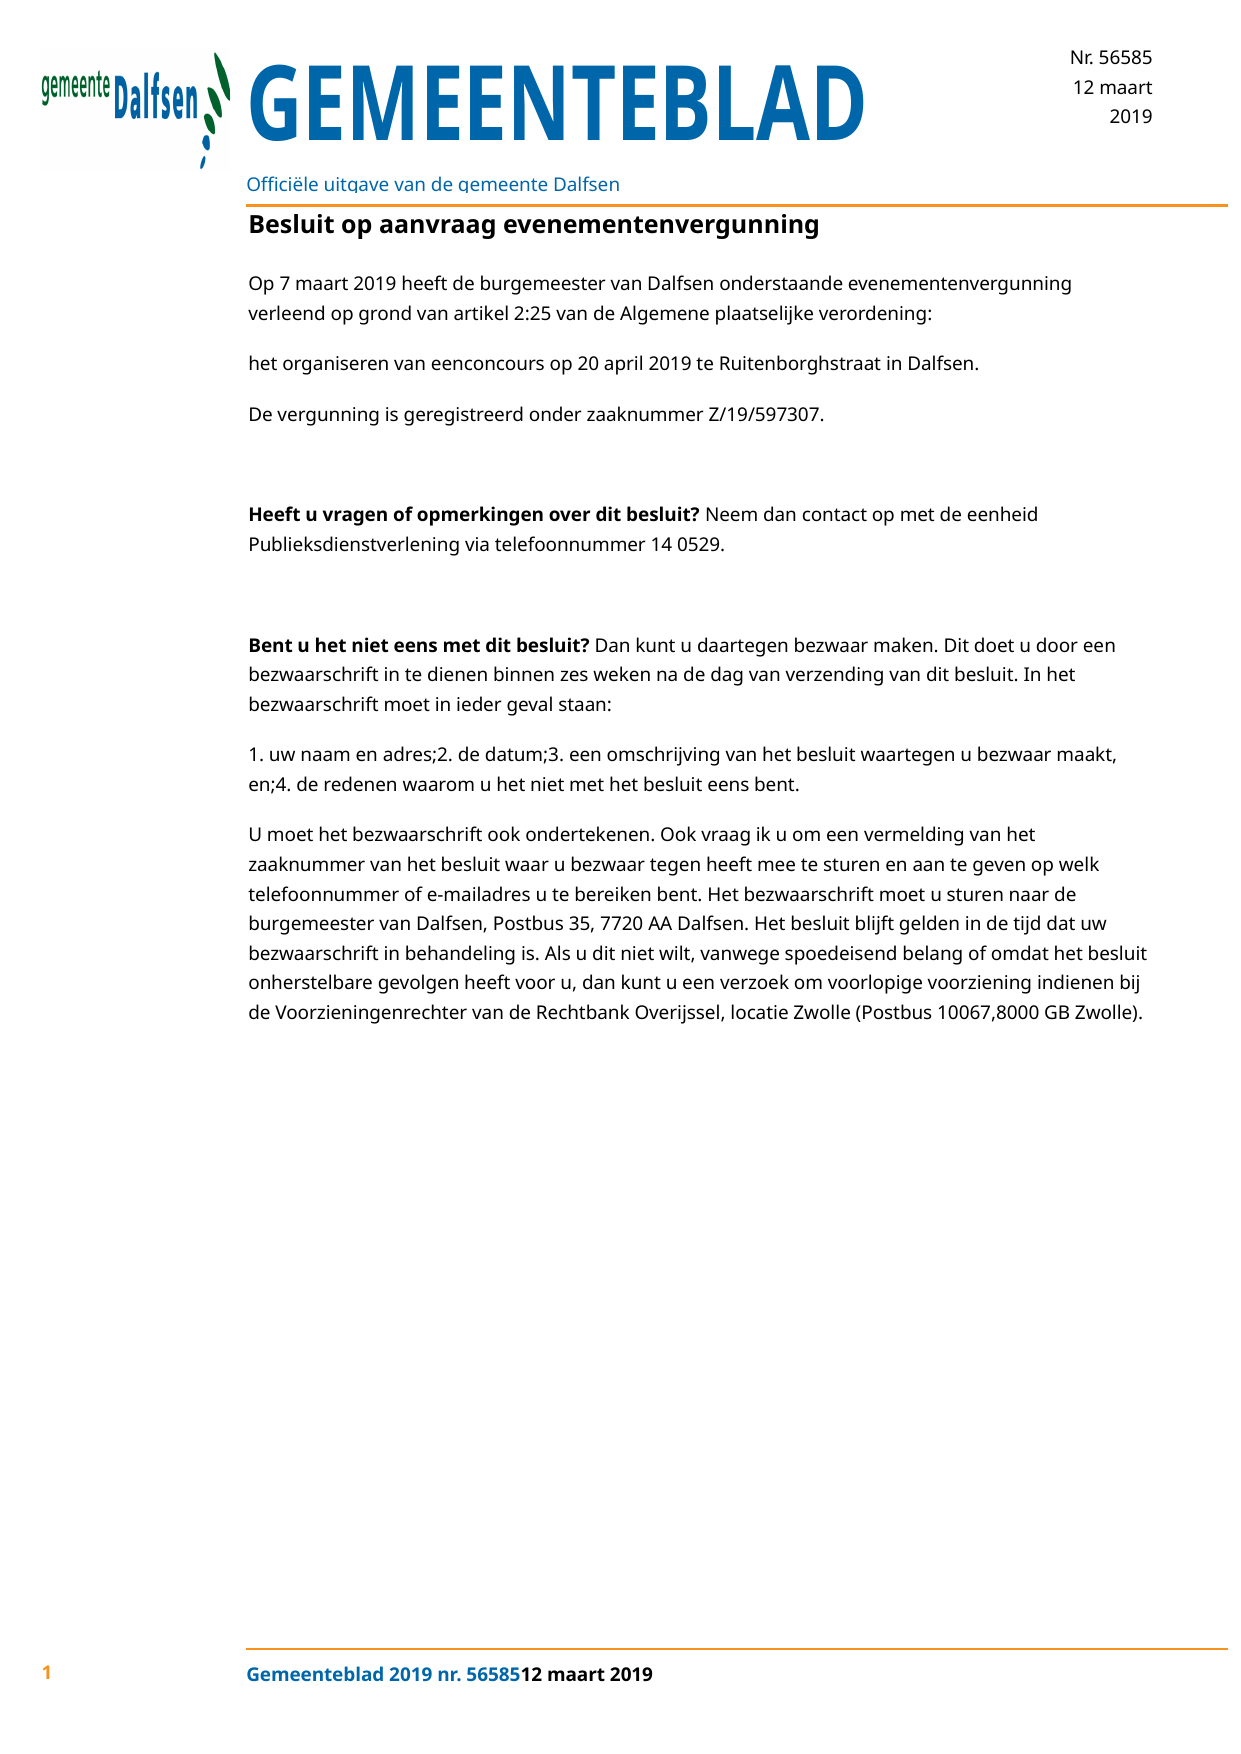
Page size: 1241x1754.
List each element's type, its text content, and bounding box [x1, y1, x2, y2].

text 1. uw naam en adres;2. de datum;3. een omschrijving van het besluit waartegen u bezwaar maakt, en;4. de redenen waarom u het niet met het besluit eens bent. [248, 742, 1152, 797]
text Heeft u vragen of opmerkingen over dit besluit? Neem dan contact op met de eenheid Publieksdienstverlening via telefoonnummer 14 0529. [248, 502, 1152, 557]
text Besluit op aanvraag evenementenvergunning [248, 207, 1152, 241]
text De vergunning is geregistreerd onder zaaknummer Z/19/597307. [248, 401, 1152, 426]
text U moet het bezwaarschrift ook ondertekenen. Ook vraag ik u om een vermelding van het zaaknummer van het besluit waar u bezwaar tegen heeft mee te sturen en aan te geven op welk telefoonnummer of e-mailadres u te bereiken bent. Het bezwaarschrift moet u sturen naar de burgemeester van Dalfsen, Postbus 35, 7720 AA Dalfsen. Het besluit blijft gelden in de tijd dat uw bezwaarschrift in behandeling is. Als u dit niet wilt, vanwege spoedeisend belang of omdat het besluit onherstelbare gevolgen heeft voor u, dan kunt u een verzoek om voorlopige voorziening indienen bij de Voorzieningenrechter van de Rechtbank Overijssel, locatie Zwolle (Postbus 10067,8000 GB Zwolle). [248, 822, 1152, 1025]
text Bent u het niet eens met dit besluit? Dan kunt u daartegen bezwaar maken. Dit doet u door een bezwaarschrift in te dienen binnen zes weken na de dag van verzending van dit besluit. In het bezwaarschrift moet in ieder geval staan: [248, 632, 1152, 717]
picture [41, 47, 231, 172]
text het organiseren van eenconcours op 20 april 2019 te Ruitenborghstraat in Dalfsen. [248, 350, 1152, 376]
text Op 7 maart 2019 heeft de burgemeester van Dalfsen onderstaande evenementenvergunning verleend op grond van artikel 2:25 van de Algemene plaatselijke verordening: [248, 270, 1152, 326]
